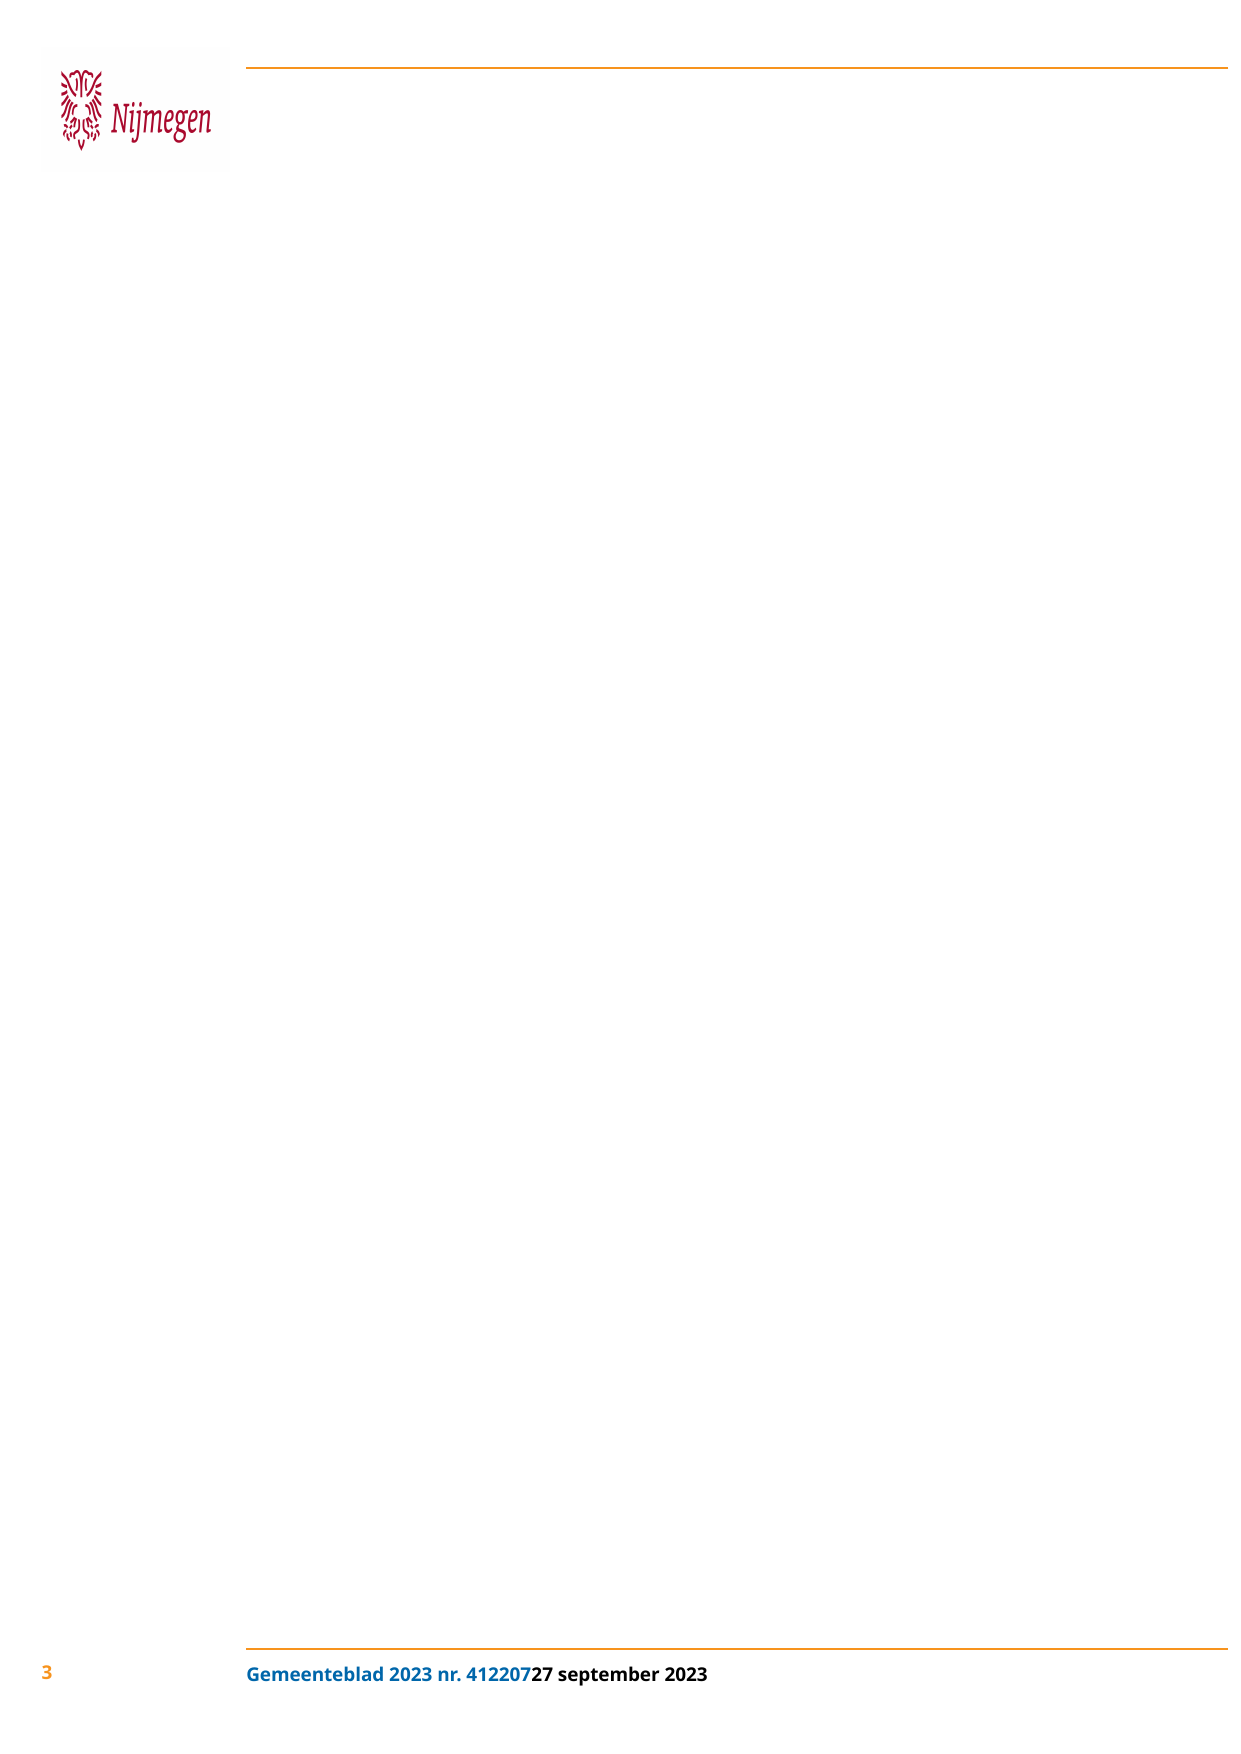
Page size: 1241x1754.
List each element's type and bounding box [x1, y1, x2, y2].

picture [41, 47, 231, 172]
